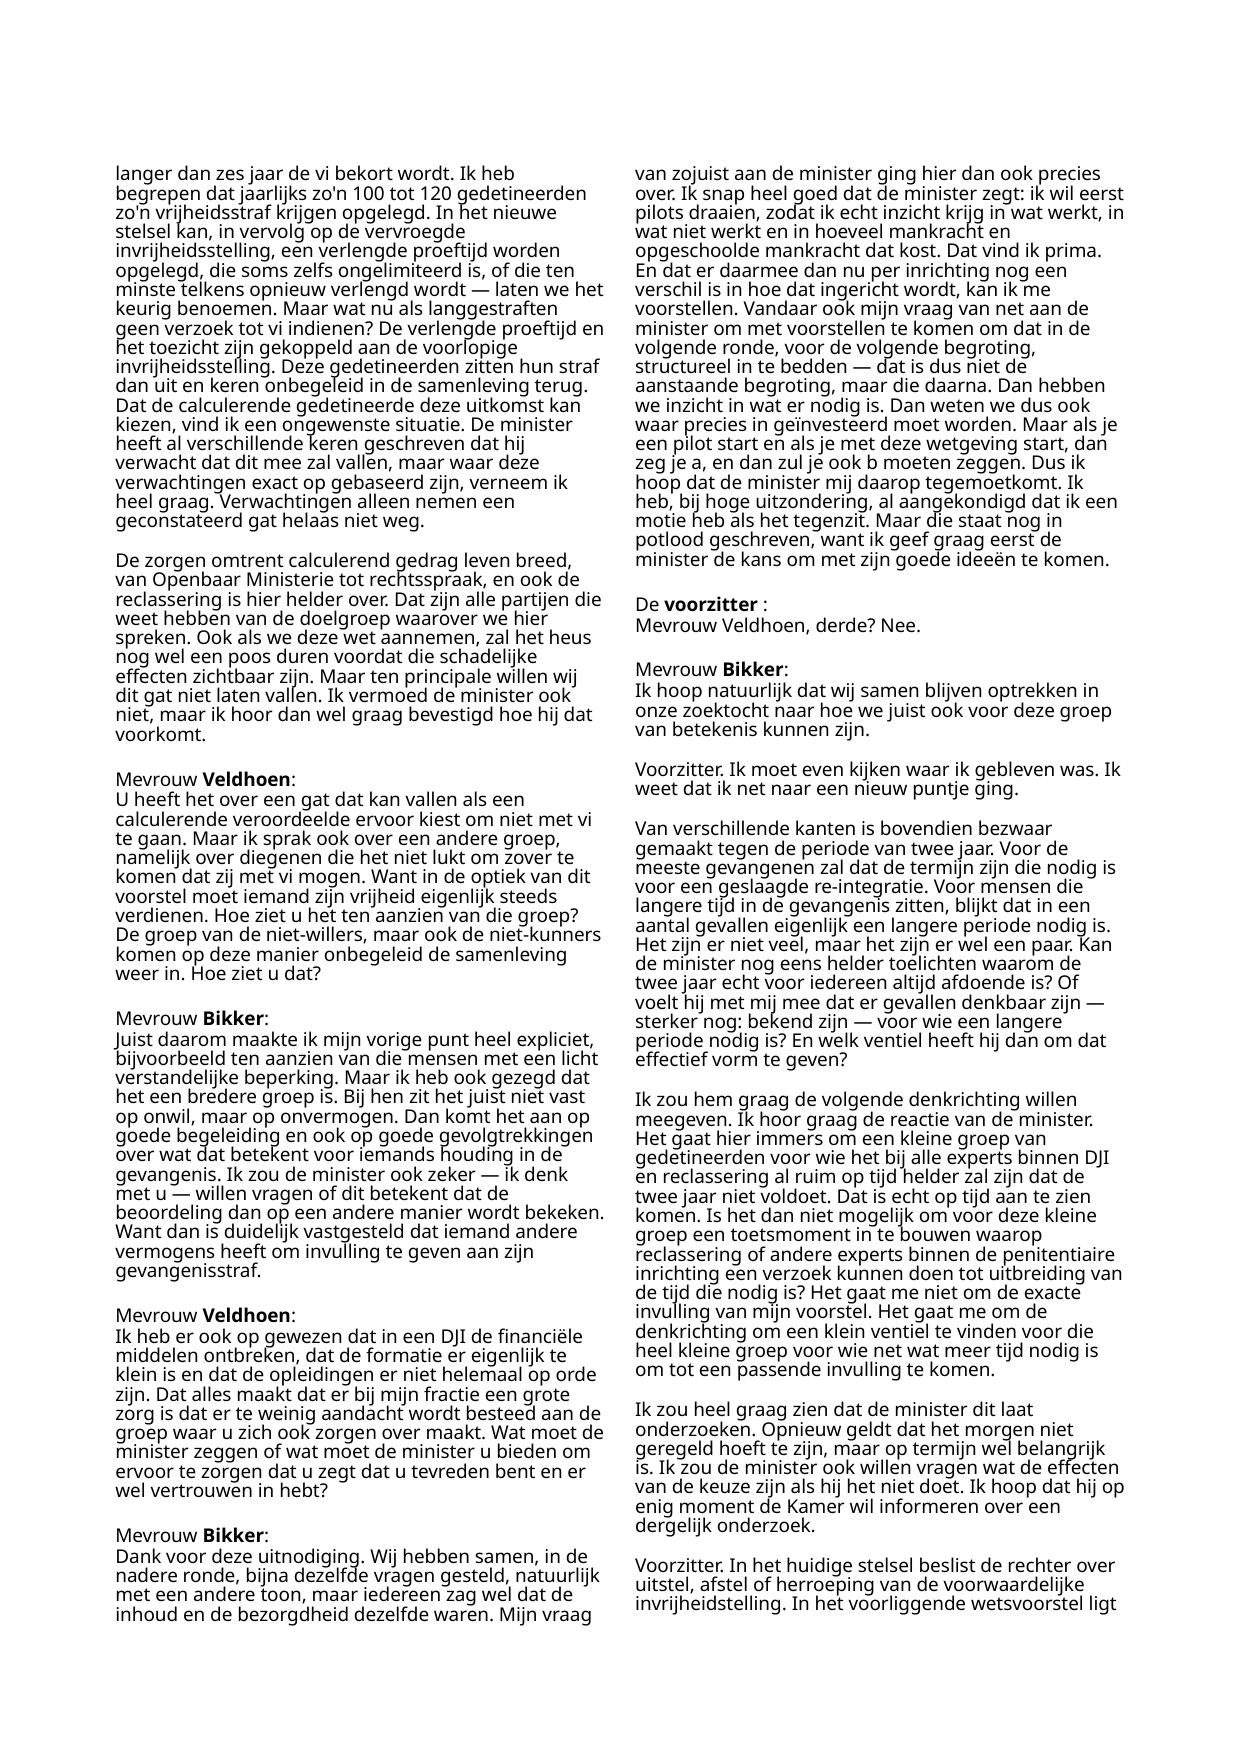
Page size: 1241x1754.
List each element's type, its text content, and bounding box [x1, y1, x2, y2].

text Ik zou hem graag de volgende denkrichting willen meegeven. Ik hoor graag de reactie van de minister. Het gaat hier immers om een kleine groep van gedetineerden voor wie het bij alle experts binnen DJI en reclassering al ruim op tijd helder zal zijn dat de twee jaar niet voldoet. Dat is echt op tijd aan te zien komen. Is het dan niet mogelijk om voor deze kleine groep een toetsmoment in te bouwen waarop reclassering of andere experts binnen de penitentiaire inrichting een verzoek kunnen doen tot uitbreiding van de tijd die nodig is? Het gaat me niet om de exacte invulling van mijn voorstel. Het gaat me om de denkrichting om een klein ventiel te vinden voor die heel kleine groep voor wie net wat meer tijd nodig is om tot een passende invulling te komen. [635, 1091, 1125, 1381]
text Juist daarom maakte ik mijn vorige punt heel expliciet, bijvoorbeeld ten aanzien van die mensen met een licht verstandelijke beperking. Maar ik heb ook gezegd dat het een bredere groep is. Bij hen zit het juist niet vast op onwil, maar op onvermogen. Dan komt het aan op goede begeleiding en ook op goede gevolgtrekkingen over wat dat betekent voor iemands houding in de gevangenis. Ik zou de minister ook zeker — ik denk met u — willen vragen of dit betekent dat de beoordeling dan op een andere manier wordt bekeken. Want dan is duidelijk vastgesteld dat iemand andere vermogens heeft om invulling te geven aan zijn gevangenisstraf. [115, 1031, 605, 1281]
text Mevrouw Bikker: [115, 1522, 605, 1548]
text Mevrouw Veldhoen, derde? Nee. [635, 617, 1125, 636]
text U heeft het over een gat dat kan vallen als een calculerende veroordeelde ervoor kiest om niet met vi te gaan. Maar ik sprak ook over een andere groep, namelijk over diegenen die het niet lukt om zover te komen dat zij met vi mogen. Want in de optiek van dit voorstel moet iemand zijn vrijheid eigenlijk steeds verdienen. Hoe ziet u het ten aanzien van die groep? De groep van de niet-willers, maar ook de niet-kunners komen op deze manier onbegeleid de samenleving weer in. Hoe ziet u dat? [115, 791, 605, 984]
text van zojuist aan de minister ging hier dan ook precies over. Ik snap heel goed dat de minister zegt: ik wil eerst pilots draaien, zodat ik echt inzicht krijg in wat werkt, in wat niet werkt en in hoeveel mankracht en opgeschoolde mankracht dat kost. Dat vind ik prima. En dat er daarmee dan nu per inrichting nog een verschil is in hoe dat ingericht wordt, kan ik me voorstellen. Vandaar ook mijn vraag van net aan de minister om met voorstellen te komen om dat in de volgende ronde, voor de volgende begroting, structureel in te bedden — dat is dus niet de aanstaande begroting, maar die daarna. Dan hebben we inzicht in wat er nodig is. Dan weten we dus ook waar precies in geïnvesteerd moet worden. Maar als je een pilot start en als je met deze wetgeving start, dan zeg je a, en dan zul je ook b moeten zeggen. Dus ik hoop dat de minister mij daarop tegemoetkomt. Ik heb, bij hoge uitzondering, al aangekondigd dat ik een motie heb als het tegenzit. Maar die staat nog in potlood geschreven, want ik geef graag eerst de minister de kans om met zijn goede ideeën te komen. [635, 165, 1125, 570]
text Van verschillende kanten is bovendien bezwaar gemaakt tegen de periode van twee jaar. Voor de meeste gevangenen zal dat de termijn zijn die nodig is voor een geslaagde re-integratie. Voor mensen die langere tijd in de gevangenis zitten, blijkt dat in een aantal gevallen eigenlijk een langere periode nodig is. Het zijn er niet veel, maar het zijn er wel een paar. Kan de minister nog eens helder toelichten waarom de twee jaar echt voor iedereen altijd afdoende is? Of voelt hij met mij mee dat er gevallen denkbaar zijn — sterker nog: bekend zijn — voor wie een langere periode nodig is? En welk ventiel heeft hij dan om dat effectief vorm te geven? [635, 820, 1125, 1071]
text De zorgen omtrent calculerend gedrag leven breed, van Openbaar Ministerie tot rechtsspraak, en ook de reclassering is hier helder over. Dat zijn alle partijen die weet hebben van de doelgroep waarover we hier spreken. Ook als we deze wet aannemen, zal het heus nog wel een poos duren voordat die schadelijke effecten zichtbaar zijn. Maar ten principale willen wij dit gat niet laten vallen. Ik vermoed de minister ook niet, maar ik hoor dan wel graag bevestigd hoe hij dat voorkomt. [115, 552, 605, 745]
text Mevrouw Bikker: [115, 1005, 605, 1031]
text Ik heb er ook op gewezen dat in een DJI de financiële middelen ontbreken, dat de formatie er eigenlijk te klein is en dat de opleidingen er niet helemaal op orde zijn. Dat alles maakt dat er bij mijn fractie een grote zorg is dat er te weinig aandacht wordt besteed aan de groep waar u zich ook zorgen over maakt. Wat moet de minister zeggen of wat moet de minister u bieden om ervoor te zorgen dat u zegt dat u tevreden bent en er wel vertrouwen in hebt? [115, 1328, 605, 1501]
text Dank voor deze uitnodiging. Wij hebben samen, in de nadere ronde, bijna dezelfde vragen gesteld, natuurlijk met een andere toon, maar iedereen zag wel dat de inhoud en de bezorgdheid dezelfde waren. Mijn vraag [115, 1548, 605, 1625]
text Ik zou heel graag zien dat de minister dit laat onderzoeken. Opnieuw geldt dat het morgen niet geregeld hoeft te zijn, maar op termijn wel belangrijk is. Ik zou de minister ook willen vragen wat de effecten van de keuze zijn als hij het niet doet. Ik hoop dat hij op enig moment de Kamer wil informeren over een dergelijk onderzoek. [635, 1401, 1125, 1536]
text langer dan zes jaar de vi bekort wordt. Ik heb begrepen dat jaarlijks zo'n 100 tot 120 gedetineerden zo'n vrijheidsstraf krijgen opgelegd. In het nieuwe stelsel kan, in vervolg op de vervroegde invrijheidsstelling, een verlengde proeftijd worden opgelegd, die soms zelfs ongelimiteerd is, of die ten minste telkens opnieuw verlengd wordt — laten we het keurig benoemen. Maar wat nu als langgestraften geen verzoek tot vi indienen? De verlengde proeftijd en het toezicht zijn gekoppeld aan de voorlopige invrijheidsstelling. Deze gedetineerden zitten hun straf dan uit en keren onbegeleid in de samenleving terug. Dat de calculerende gedetineerde deze uitkomst kan kiezen, vind ik een ongewenste situatie. De minister heeft al verschillende keren geschreven dat hij verwacht dat dit mee zal vallen, maar waar deze verwachtingen exact op gebaseerd zijn, verneem ik heel graag. Verwachtingen alleen nemen een geconstateerd gat helaas niet weg. [115, 165, 605, 531]
text Ik hoop natuurlijk dat wij samen blijven optrekken in onze zoektocht naar hoe we juist ook voor deze groep van betekenis kunnen zijn. [635, 682, 1125, 740]
text Voorzitter. Ik moet even kijken waar ik gebleven was. Ik weet dat ik net naar een nieuw puntje ging. [635, 761, 1125, 799]
text Mevrouw Bikker: [635, 657, 1125, 682]
text Mevrouw Veldhoen: [115, 1302, 605, 1328]
text Voorzitter. In het huidige stelsel beslist de rechter over uitstel, afstel of herroeping van de voorwaardelijke invrijheidstelling. In het voorliggende wetsvoorstel ligt [635, 1557, 1125, 1615]
text De voorzitter : [635, 591, 1125, 617]
text Mevrouw Veldhoen: [115, 766, 605, 791]
